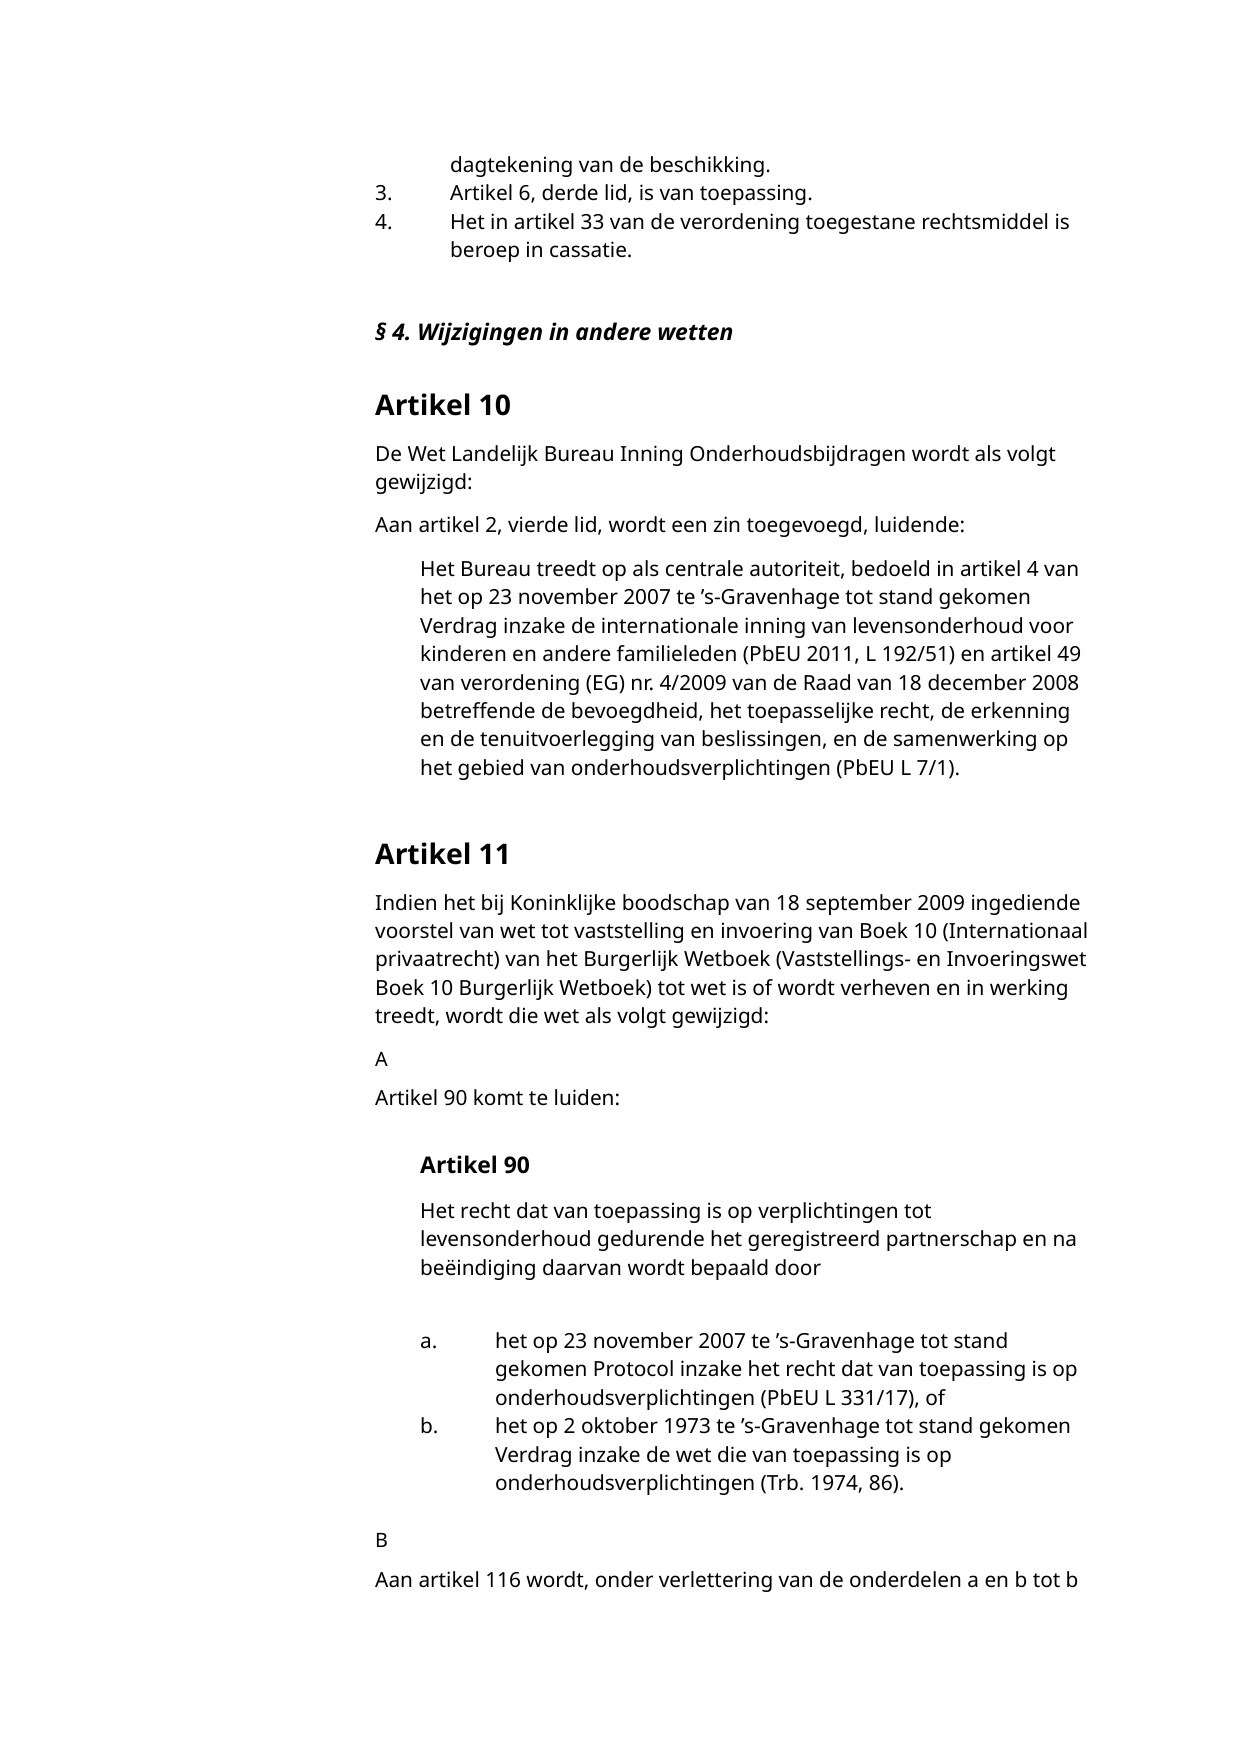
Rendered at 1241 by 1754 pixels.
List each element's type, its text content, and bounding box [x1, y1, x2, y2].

text Aan artikel 116 wordt, onder verlettering van de onderdelen a en b tot b [375, 1565, 1090, 1594]
text Aan artikel 2, vierde lid, wordt een zin toegevoegd, luidende: [375, 511, 1090, 539]
text De Wet Landelijk Bureau Inning Onderhoudsbijdragen wordt als volgt gewijzigd: [375, 439, 1090, 496]
list dagtekening van de beschikking. [375, 150, 1090, 178]
list het op 2 oktober 1973 te ’s-Gravenhage tot stand gekomen Verdrag inzake de wet die van toepassing is op onderhoudsverplichtingen (Trb. 1974, 86). [420, 1411, 1090, 1497]
text Artikel 90 komt te luiden: [375, 1083, 1090, 1112]
subtitle Artikel 90 [420, 1149, 1090, 1181]
text Het Bureau treedt op als centrale autoriteit, bedoeld in artikel 4 van het op 23 november 2007 te ’s-Gravenhage tot stand gekomen Verdrag inzake de internationale inning van levensonderhoud voor kinderen en andere familieleden (PbEU 2011, L 192/51) en artikel 49 van verordening (EG) nr. 4/2009 van de Raad van 18 december 2008 betreffende de bevoegdheid, het toepasselijke recht, de erkenning en de tenuitvoerlegging van beslissingen, en de samenwerking op het gebied van onderhoudsverplichtingen (PbEU L 7/1). [420, 554, 1090, 781]
list Artikel 6, derde lid, is van toepassing. [375, 178, 1090, 207]
list Het in artikel 33 van de verordening toegestane rechtsmiddel is beroep in cassatie. [375, 207, 1090, 264]
text Indien het bij Koninklijke boodschap van 18 september 2009 ingediende voorstel van wet tot vaststelling en invoering van Boek 10 (Internationaal privaatrecht) van het Burgerlijk Wetboek (Vaststellings- en Invoeringswet Boek 10 Burgerlijk Wetboek) tot wet is of wordt verheven en in werking treedt, wordt die wet als volgt gewijzigd: [375, 888, 1090, 1030]
text A [375, 1045, 1090, 1072]
subtitle Artikel 11 [375, 834, 1090, 873]
text Het recht dat van toepassing is op verplichtingen tot levensonderhoud gedurende het geregistreerd partnerschap en na beëindiging daarvan wordt bepaald door [420, 1196, 1090, 1281]
list het op 23 november 2007 te ’s-Gravenhage tot stand gekomen Protocol inzake het recht dat van toepassing is op onderhoudsverplichtingen (PbEU L 331/17), of [420, 1326, 1090, 1411]
subtitle § 4. Wijzigingen in andere wetten [375, 316, 1090, 347]
text B [375, 1527, 1090, 1554]
subtitle Artikel 10 [375, 385, 1090, 424]
